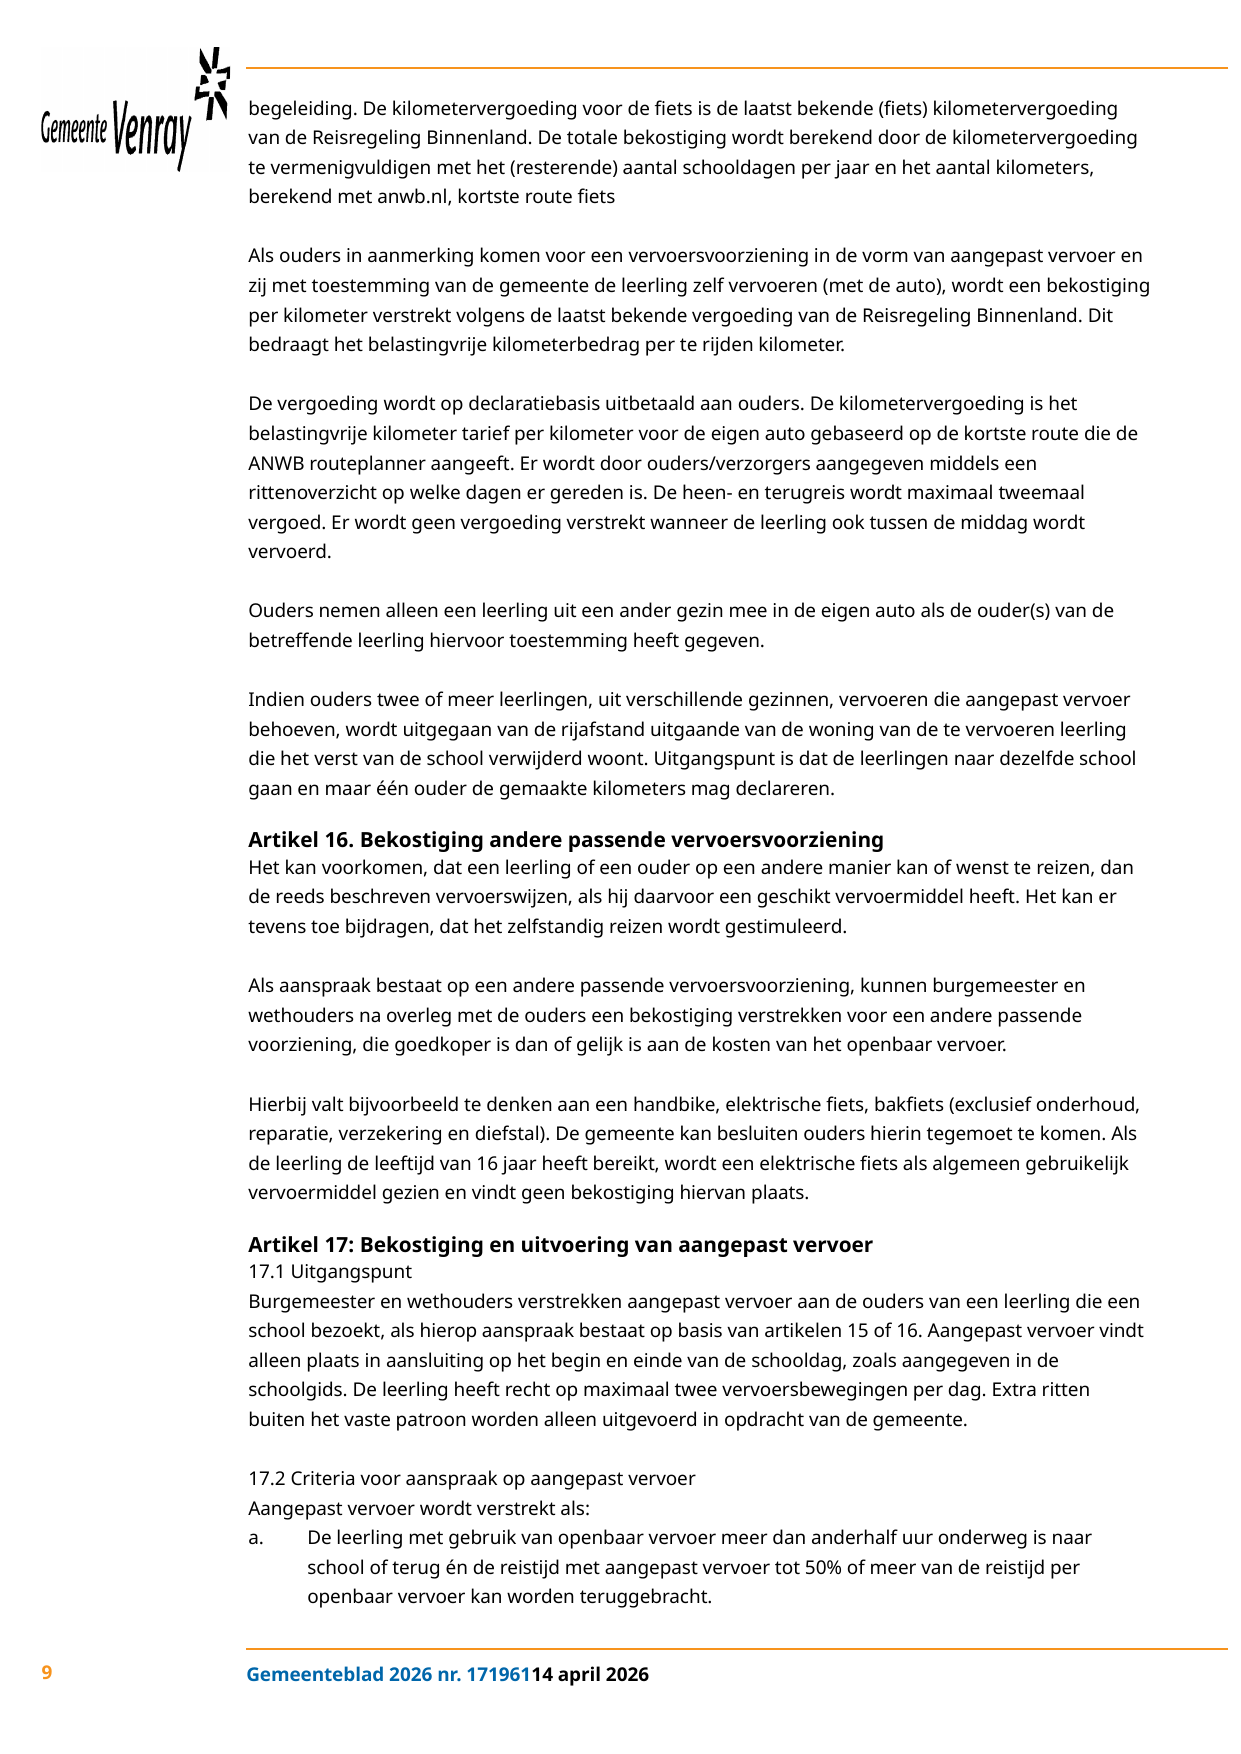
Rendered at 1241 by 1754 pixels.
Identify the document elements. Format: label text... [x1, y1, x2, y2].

text De vergoeding wordt op declaratiebasis uitbetaald aan ouders. De kilometervergoeding is het belastingvrije kilometer tarief per kilometer voor de eigen auto gebaseerd op de kortste route die de ANWB routeplanner aangeeft. Er wordt door ouders/verzorgers aangegeven middels een rittenoverzicht op welke dagen er gereden is. De heen- en terugreis wordt maximaal tweemaal vergoed. Er wordt geen vergoeding verstrekt wanneer de leerling ook tussen de middag wordt vervoerd. [248, 391, 1152, 564]
list De leerling met gebruik van openbaar vervoer meer dan anderhalf uur onderweg is naar school of terug én de reistijd met aangepast vervoer tot 50% of meer van de reistijd per openbaar vervoer kan worden teruggebracht. [248, 1524, 1152, 1609]
text Als aanspraak bestaat op een andere passende vervoersvoorziening, kunnen burgemeester en wethouders na overleg met de ouders een bekostiging verstrekken voor een andere passende voorziening, die goedkoper is dan of gelijk is aan de kosten van het openbaar vervoer. [248, 972, 1152, 1057]
picture [41, 47, 231, 172]
text Burgemeester en wethouders verstrekken aangepast vervoer aan de ouders van een leerling die een school bezoekt, als hierop aanspraak bestaat op basis van artikelen 15 of 16. Aangepast vervoer vindt alleen plaats in aansluiting op het begin en einde van de schooldag, zoals aangegeven in de schoolgids. De leerling heeft recht op maximaal twee vervoersbewegingen per dag. Extra ritten buiten het vaste patroon worden alleen uitgevoerd in opdracht van de gemeente. [248, 1288, 1152, 1432]
text 17.2 Criteria voor aanspraak op aangepast vervoer [248, 1465, 1152, 1491]
text Het kan voorkomen, dat een leerling of een ouder op een andere manier kan of wenst te reizen, dan de reeds beschreven vervoerswijzen, als hij daarvoor een geschikt vervoermiddel heeft. Het kan er tevens toe bijdragen, dat het zelfstandig reizen wordt gestimuleerd. [248, 854, 1152, 939]
text Indien ouders twee of meer leerlingen, uit verschillende gezinnen, vervoeren die aangepast vervoer behoeven, wordt uitgegaan van de rijafstand uitgaande van de woning van de te vervoeren leerling die het verst van de school verwijderd woont. Uitgangspunt is dat de leerlingen naar dezelfde school gaan en maar één ouder de gemaakte kilometers mag declareren. [248, 686, 1152, 801]
text Aangepast vervoer wordt verstrekt als: [248, 1495, 1152, 1521]
text begeleiding. De kilometervergoeding voor de fiets is de laatst bekende (fiets) kilometervergoeding van de Reisregeling Binnenland. De totale bekostiging wordt berekend door de kilometervergoeding te vermenigvuldigen met het (resterende) aantal schooldagen per jaar en het aantal kilometers, berekend met anwb.nl, kortste route fiets [248, 95, 1152, 209]
text Hierbij valt bijvoorbeeld te denken aan een handbike, elektrische fiets, bakfiets (exclusief onderhoud, reparatie, verzekering en diefstal). De gemeente kan besluiten ouders hierin tegemoet te komen. Als de leerling de leeftijd van 16 jaar heeft bereikt, wordt een elektrische fiets als algemeen gebruikelijk vervoermiddel gezien en vindt geen bekostiging hiervan plaats. [248, 1091, 1152, 1205]
text Als ouders in aanmerking komen voor een vervoersvoorziening in de vorm van aangepast vervoer en zij met toestemming van de gemeente de leerling zelf vervoeren (met de auto), wordt een bekostiging per kilometer verstrekt volgens de laatst bekende vergoeding van de Reisregeling Binnenland. Dit bedraagt het belastingvrije kilometerbedrag per te rijden kilometer. [248, 243, 1152, 357]
text Ouders nemen alleen een leerling uit een ander gezin mee in de eigen auto als de ouder(s) van de betreffende leerling hiervoor toestemming heeft gegeven. [248, 598, 1152, 653]
text Artikel 16. Bekostiging andere passende vervoersvoorziening [248, 826, 1152, 854]
text Artikel 17: Bekostiging en uitvoering van aangepast vervoer [248, 1230, 1152, 1258]
text 17.1 Uitgangspunt [248, 1258, 1152, 1284]
